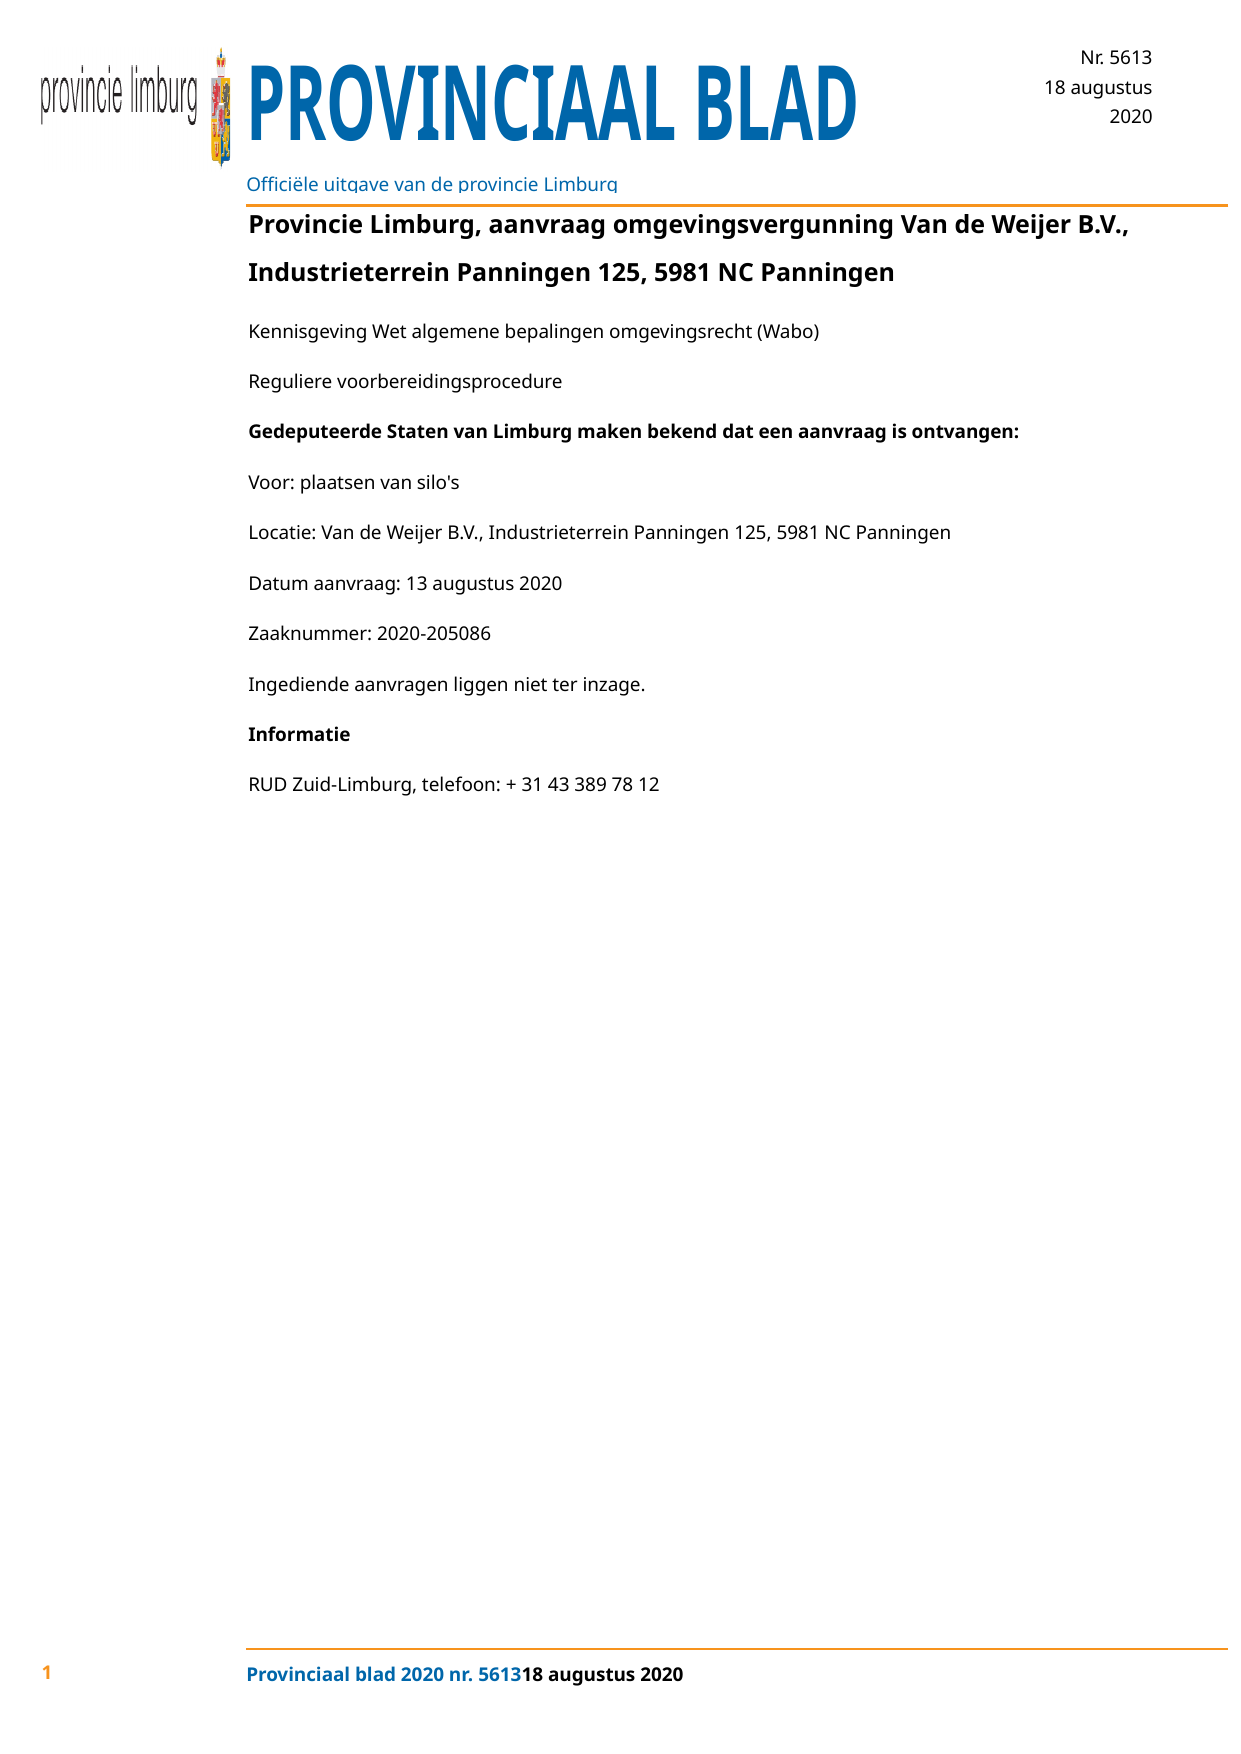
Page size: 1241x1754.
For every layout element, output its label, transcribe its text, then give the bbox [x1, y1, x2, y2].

text Voor: plaatsen van silo's [248, 469, 1152, 495]
text Locatie: Van de Weijer B.V., Industrieterrein Panningen 125, 5981 NC Panningen [248, 519, 1152, 545]
text Datum aanvraag: 13 augustus 2020 [248, 570, 1152, 596]
text Informatie [248, 721, 1152, 747]
picture [41, 47, 231, 172]
text Provincie Limburg, aanvraag omgevingsvergunning Van de Weijer B.V., Industrieterrein Panningen 125, 5981 NC Panningen [248, 207, 1152, 288]
text Zaaknummer: 2020-205086 [248, 620, 1152, 646]
text Ingediende aanvragen liggen niet ter inzage. [248, 671, 1152, 697]
text Gedeputeerde Staten van Limburg maken bekend dat een aanvraag is ontvangen: [248, 419, 1152, 444]
text Reguliere voorbereidingsprocedure [248, 368, 1152, 394]
text Kennisgeving Wet algemene bepalingen omgevingsrecht (Wabo) [248, 318, 1152, 344]
text RUD Zuid-Limburg, telefoon: + 31 43 389 78 12 [248, 772, 1152, 797]
